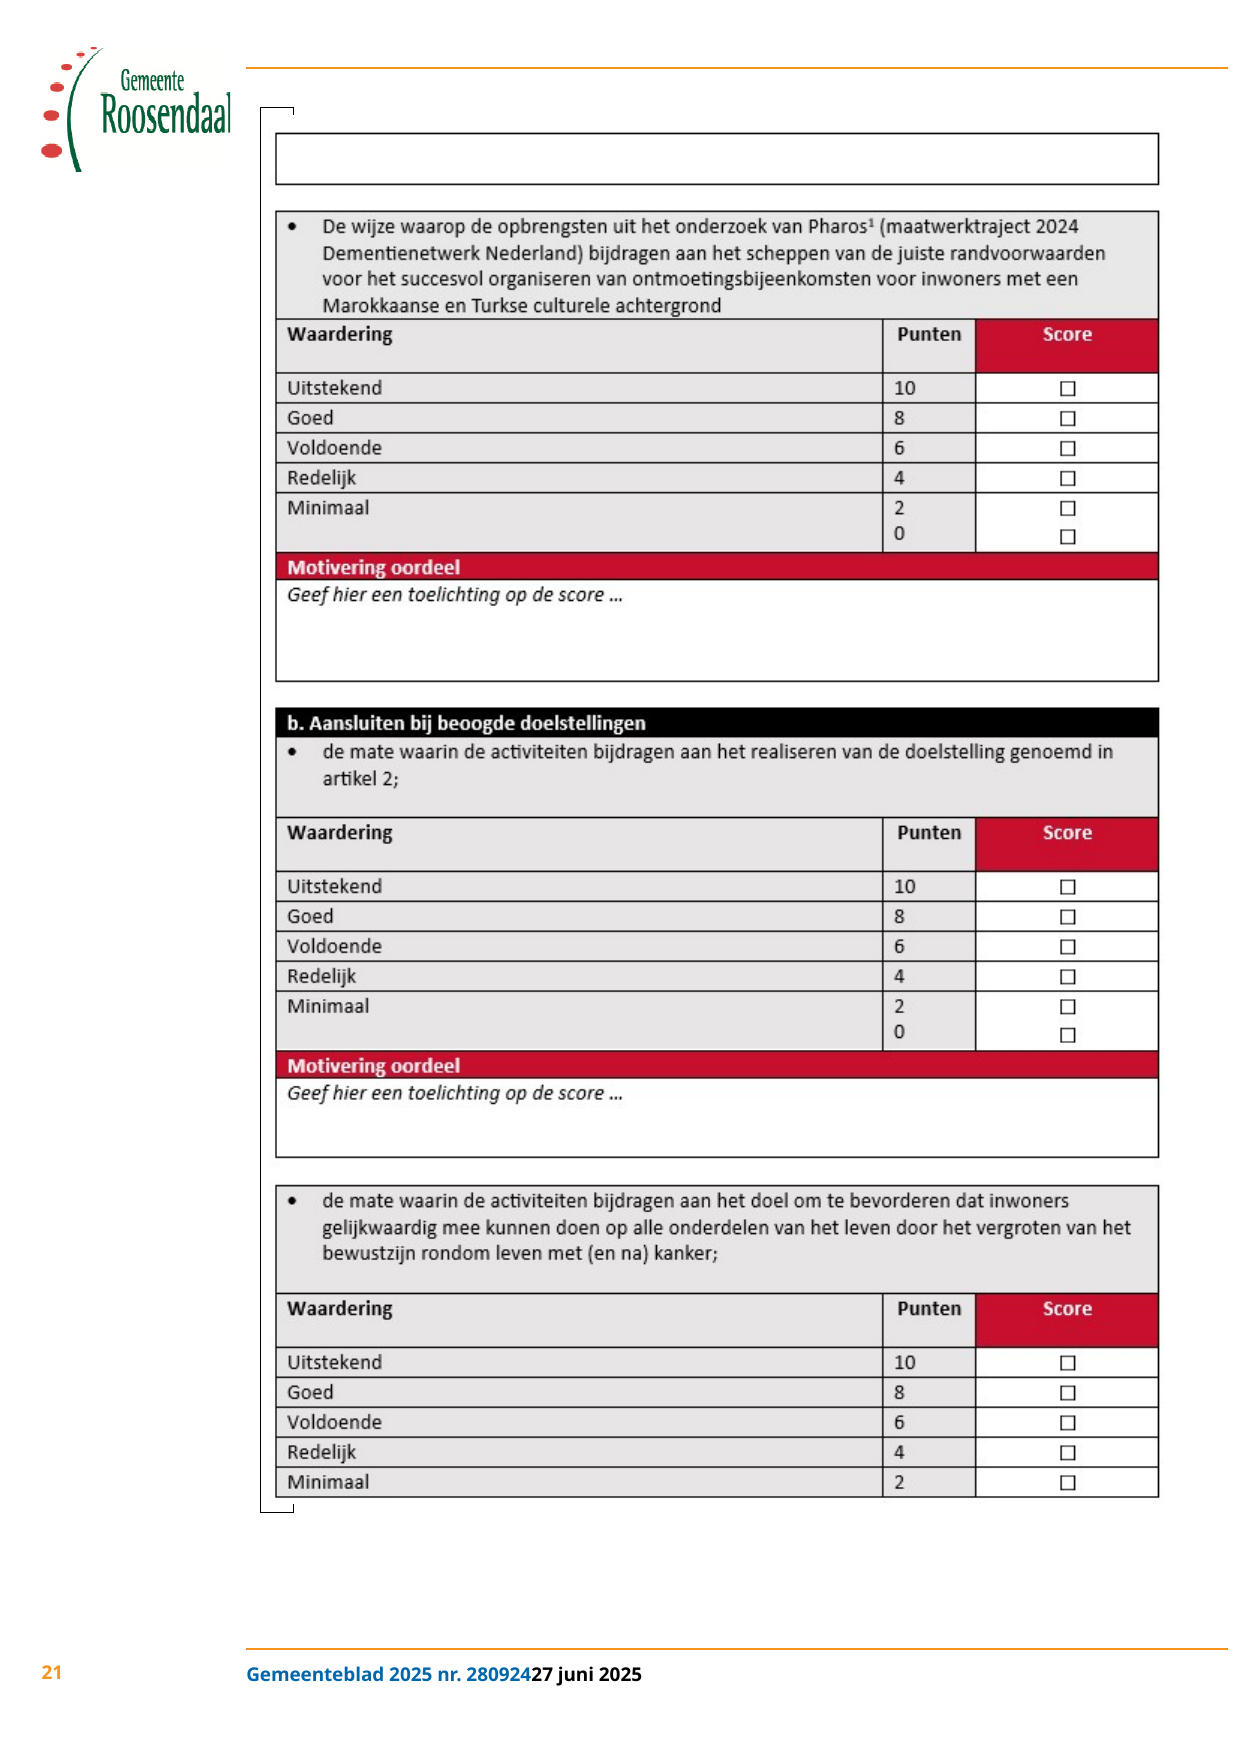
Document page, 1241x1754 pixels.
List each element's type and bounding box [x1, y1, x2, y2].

picture [41, 47, 231, 172]
picture [268, 115, 1164, 1504]
